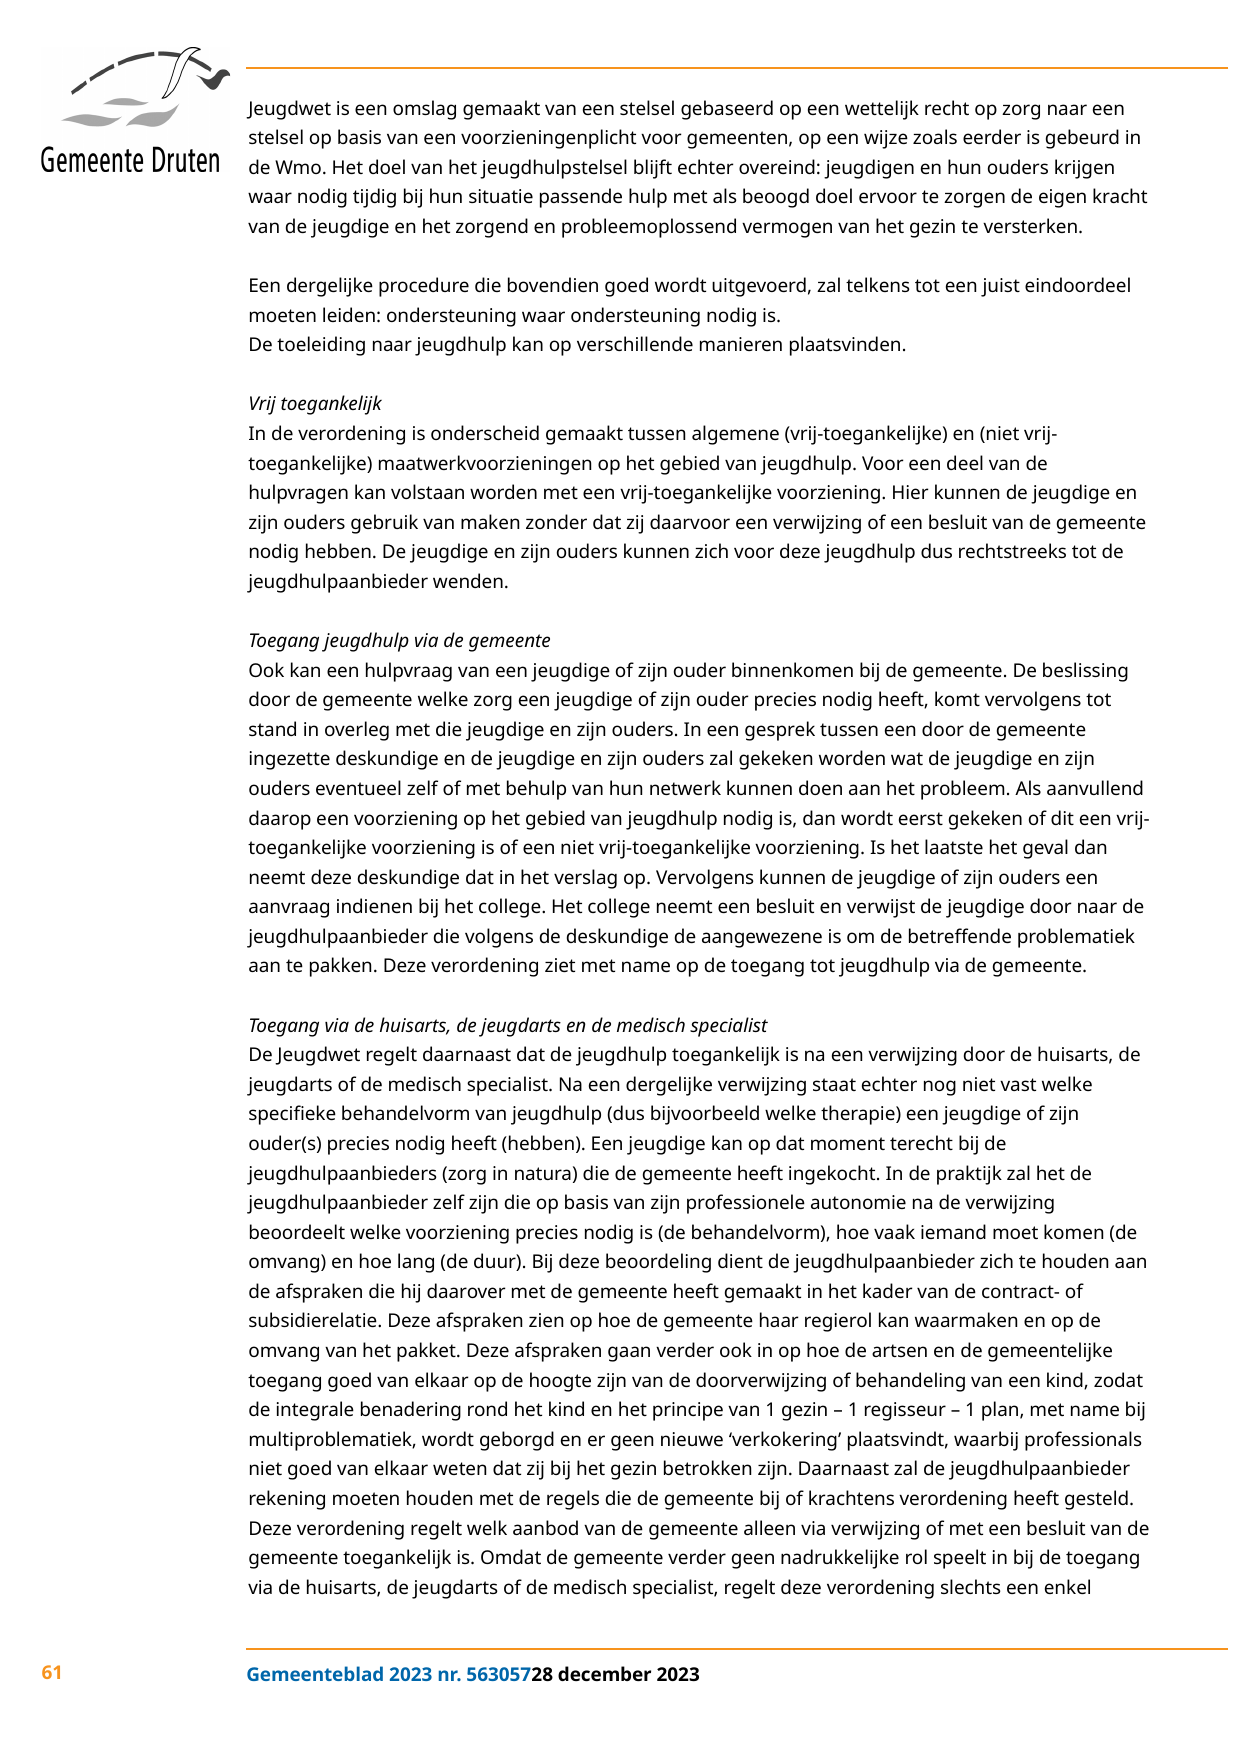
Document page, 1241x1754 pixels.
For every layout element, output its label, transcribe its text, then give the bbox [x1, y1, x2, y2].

text Toegang via de huisarts, de jeugdarts en de medisch specialist [248, 1012, 1152, 1038]
text In de verordening is onderscheid gemaakt tussen algemene (vrij-toegankelijke) en (niet vrij-toegankelijke) maatwerkvoorzieningen op het gebied van jeugdhulp. Voor een deel van de hulpvragen kan volstaan worden met een vrij-toegankelijke voorziening. Hier kunnen de jeugdige en zijn ouders gebruik van maken zonder dat zij daarvoor een verwijzing of een besluit van de gemeente nodig hebben. De jeugdige en zijn ouders kunnen zich voor deze jeugdhulp dus rechtstreeks tot de jeugdhulpaanbieder wenden. [248, 420, 1152, 594]
text Jeugdwet is een omslag gemaakt van een stelsel gebaseerd op een wettelijk recht op zorg naar een stelsel op basis van een voorzieningenplicht voor gemeenten, op een wijze zoals eerder is gebeurd in de Wmo. Het doel van het jeugdhulpstelsel blijft echter overeind: jeugdigen en hun ouders krijgen waar nodig tijdig bij hun situatie passende hulp met als beoogd doel ervoor te zorgen de eigen kracht van de jeugdige en het zorgend en probleemoplossend vermogen van het gezin te versterken. [248, 95, 1152, 239]
text De toeleiding naar jeugdhulp kan op verschillende manieren plaatsvinden. [248, 331, 1152, 357]
text Vrij toegankelijk [248, 391, 1152, 416]
text De Jeugdwet regelt daarnaast dat de jeugdhulp toegankelijk is na een verwijzing door de huisarts, de jeugdarts of de medisch specialist. Na een dergelijke verwijzing staat echter nog niet vast welke specifieke behandelvorm van jeugdhulp (dus bijvoorbeeld welke therapie) een jeugdige of zijn ouder(s) precies nodig heeft (hebben). Een jeugdige kan op dat moment terecht bij de jeugdhulpaanbieders (zorg in natura) die de gemeente heeft ingekocht. In de praktijk zal het de jeugdhulpaanbieder zelf zijn die op basis van zijn professionele autonomie na de verwijzing beoordeelt welke voorziening precies nodig is (de behandelvorm), hoe vaak iemand moet komen (de omvang) en hoe lang (de duur). Bij deze beoordeling dient de jeugdhulpaanbieder zich te houden aan de afspraken die hij daarover met de gemeente heeft gemaakt in het kader van de contract- of subsidierelatie. Deze afspraken zien op hoe de gemeente haar regierol kan waarmaken en op de omvang van het pakket. Deze afspraken gaan verder ook in op hoe de artsen en de gemeentelijke toegang goed van elkaar op de hoogte zijn van de doorverwijzing of behandeling van een kind, zodat de integrale benadering rond het kind en het principe van 1 gezin – 1 regisseur – 1 plan, met name bij multiproblematiek, wordt geborgd en er geen nieuwe ‘verkokering’ plaatsvindt, waarbij professionals niet goed van elkaar weten dat zij bij het gezin betrokken zijn. Daarnaast zal de jeugdhulpaanbieder rekening moeten houden met de regels die de gemeente bij of krachtens verordening heeft gesteld. Deze verordening regelt welk aanbod van de gemeente alleen via verwijzing of met een besluit van de gemeente toegankelijk is. Omdat de gemeente verder geen nadrukkelijke rol speelt in bij de toegang via de huisarts, de jeugdarts of de medisch specialist, regelt deze verordening slechts een enkel [248, 1041, 1152, 1600]
text Ook kan een hulpvraag van een jeugdige of zijn ouder binnenkomen bij de gemeente. De beslissing door de gemeente welke zorg een jeugdige of zijn ouder precies nodig heeft, komt vervolgens tot stand in overleg met die jeugdige en zijn ouders. In een gesprek tussen een door de gemeente ingezette deskundige en de jeugdige en zijn ouders zal gekeken worden wat de jeugdige en zijn ouders eventueel zelf of met behulp van hun netwerk kunnen doen aan het probleem. Als aanvullend daarop een voorziening op het gebied van jeugdhulp nodig is, dan wordt eerst gekeken of dit een vrij-toegankelijke voorziening is of een niet vrij-toegankelijke voorziening. Is het laatste het geval dan neemt deze deskundige dat in het verslag op. Vervolgens kunnen de jeugdige of zijn ouders een aanvraag indienen bij het college. Het college neemt een besluit en verwijst de jeugdige door naar de jeugdhulpaanbieder die volgens de deskundige de aangewezene is om de betreffende problematiek aan te pakken. Deze verordening ziet met name op de toegang tot jeugdhulp via de gemeente. [248, 657, 1152, 978]
text Toegang jeugdhulp via de gemeente [248, 627, 1152, 653]
text Een dergelijke procedure die bovendien goed wordt uitgevoerd, zal telkens tot een juist eindoordeel moeten leiden: ondersteuning waar ondersteuning nodig is. [248, 272, 1152, 328]
picture [41, 47, 231, 172]
